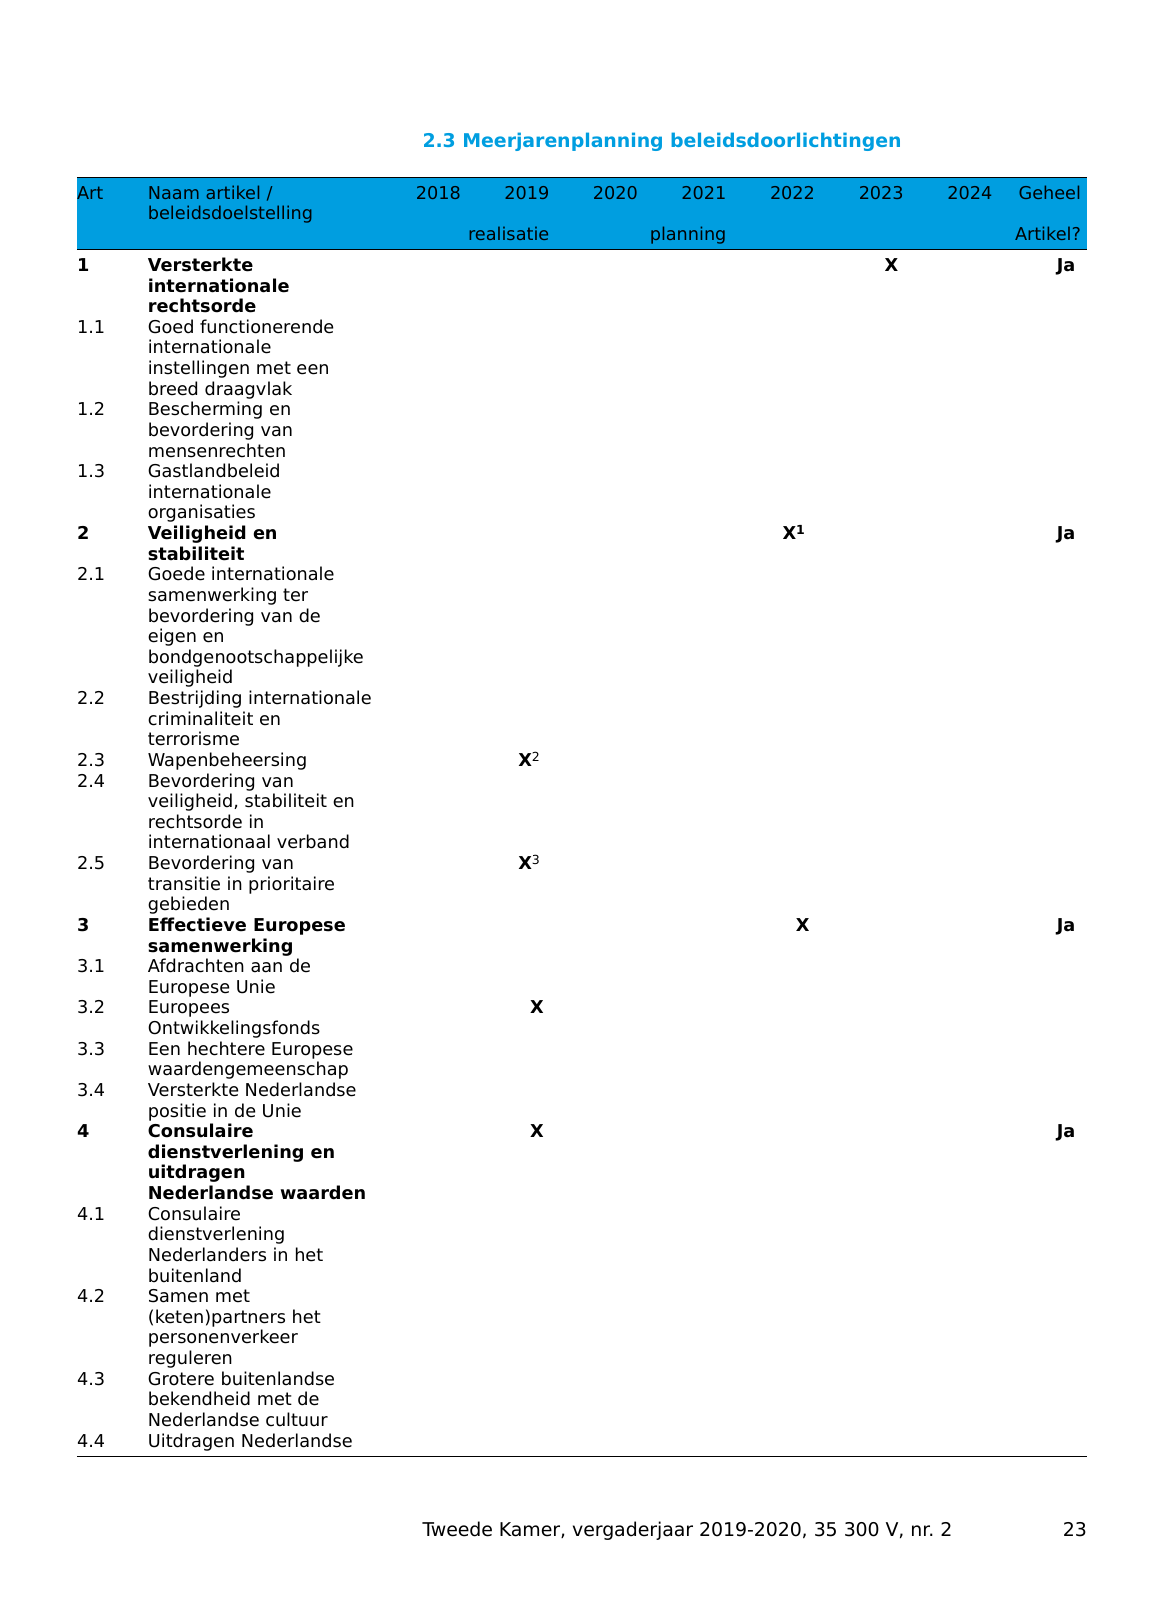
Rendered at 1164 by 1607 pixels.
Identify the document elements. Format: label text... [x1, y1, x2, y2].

table_cell [909, 853, 998, 915]
table_cell [644, 998, 732, 1039]
table_cell 2 [77, 523, 142, 564]
table_cell 4 [77, 1121, 142, 1204]
table_cell [142, 224, 378, 249]
table_cell 3.3 [77, 1039, 142, 1080]
table_cell [378, 399, 466, 461]
table_cell [732, 461, 821, 523]
table_cell Bevordering van veiligheid, stabiliteit en rechtsorde in internationaal verband [142, 771, 378, 853]
table_cell [821, 1431, 909, 1456]
table_cell [732, 1431, 821, 1456]
table_cell [998, 1080, 1087, 1121]
table_header 2019 [466, 178, 555, 224]
table_cell X1 [732, 523, 821, 564]
table_cell Grotere buitenlandse bekendheid met de Nederlandse cultuur [142, 1369, 378, 1431]
table_cell X [821, 250, 909, 317]
table_cell X3 [466, 853, 555, 915]
subtitle 2.3 Meerjarenplanning beleidsdoorlichtingen [422, 130, 1087, 152]
table_cell [555, 1080, 644, 1121]
table_cell [909, 1039, 998, 1080]
table_cell [466, 688, 555, 750]
table_cell X [732, 915, 821, 956]
table_cell [378, 250, 466, 317]
table_cell [466, 1431, 555, 1456]
table_cell [466, 1369, 555, 1431]
table_cell [732, 956, 821, 997]
table_cell [909, 771, 998, 853]
table_cell [732, 853, 821, 915]
table_cell X [466, 1121, 555, 1204]
table_cell [909, 688, 998, 750]
table_cell 3.1 [77, 956, 142, 997]
table_cell [644, 564, 732, 688]
table_cell 1.2 [77, 399, 142, 461]
table_cell [998, 564, 1087, 688]
table_cell [909, 564, 998, 688]
table_cell [821, 956, 909, 997]
table_cell [998, 956, 1087, 997]
table_cell [821, 461, 909, 523]
table_cell [909, 461, 998, 523]
table_cell [909, 250, 998, 317]
table_header Geheel [998, 178, 1087, 224]
table_cell [821, 564, 909, 688]
table_cell [378, 317, 466, 399]
table_cell [555, 956, 644, 997]
table_cell Samen met (keten)partners het personenverkeer reguleren [142, 1286, 378, 1369]
table_cell [732, 1039, 821, 1080]
table_cell realisatie [378, 224, 555, 249]
table_cell Consulaire dienstverlening Nederlanders in het buitenland [142, 1204, 378, 1286]
table_cell [644, 956, 732, 997]
table_cell [644, 915, 732, 956]
table_cell [644, 1080, 732, 1121]
table_cell [821, 1204, 909, 1286]
table_cell Gastlandbeleid internationale organisaties [142, 461, 378, 523]
table_cell Uitdragen Nederlandse [142, 1431, 378, 1456]
table_cell [466, 523, 555, 564]
table_cell [378, 853, 466, 915]
table_cell Europees Ontwikkelingsfonds [142, 998, 378, 1039]
table_cell [378, 688, 466, 750]
table_header 2024 [909, 178, 998, 224]
table_cell 1.1 [77, 317, 142, 399]
table_cell [644, 1286, 732, 1369]
table_cell [555, 1121, 644, 1204]
table_cell 4.1 [77, 1204, 142, 1286]
table_cell [378, 523, 466, 564]
table_cell [466, 564, 555, 688]
table_cell [998, 461, 1087, 523]
table_cell [378, 1080, 466, 1121]
table_cell [909, 750, 998, 771]
table_cell [555, 750, 644, 771]
table_cell Ja [998, 1121, 1087, 1204]
table_cell [555, 399, 644, 461]
table_cell [644, 1121, 732, 1204]
table_cell [644, 461, 732, 523]
table_cell [644, 771, 732, 853]
table_cell [555, 523, 644, 564]
table_cell [821, 1121, 909, 1204]
table_header 2021 [644, 178, 732, 224]
table_cell [732, 250, 821, 317]
table_cell [644, 250, 732, 317]
table_cell Wapenbeheersing [142, 750, 378, 771]
table_cell [644, 399, 732, 461]
table_cell [821, 998, 909, 1039]
table_cell [555, 771, 644, 853]
table_cell Bescherming en bevordering van mensenrechten [142, 399, 378, 461]
table_cell [821, 1286, 909, 1369]
table_cell [555, 688, 644, 750]
table_cell [555, 1431, 644, 1456]
table_cell 2.2 [77, 688, 142, 750]
table_cell [909, 399, 998, 461]
table_cell [909, 224, 998, 249]
table_cell [821, 1369, 909, 1431]
table_cell [378, 1286, 466, 1369]
table_cell 4.3 [77, 1369, 142, 1431]
table_cell Ja [998, 915, 1087, 956]
table_cell [732, 998, 821, 1039]
table_cell [998, 998, 1087, 1039]
table_cell 3.4 [77, 1080, 142, 1121]
table_cell [732, 564, 821, 688]
table_cell 2.4 [77, 771, 142, 853]
table_cell [909, 1286, 998, 1369]
table_cell [732, 750, 821, 771]
table_cell [998, 1204, 1087, 1286]
table_cell Goed functionerende internationale instellingen met een breed draagvlak [142, 317, 378, 399]
table_cell Ja [998, 523, 1087, 564]
table_cell [909, 1204, 998, 1286]
table_cell [378, 1431, 466, 1456]
table_cell 2.5 [77, 853, 142, 915]
table_cell [732, 771, 821, 853]
table_header 2022 [732, 178, 821, 224]
table_cell [466, 1039, 555, 1080]
table_cell [555, 915, 644, 956]
table_cell [821, 1039, 909, 1080]
table_cell [555, 250, 644, 317]
table_cell [644, 317, 732, 399]
table_cell 4.4 [77, 1431, 142, 1456]
table_cell Artikel? [998, 224, 1087, 249]
table_cell [998, 1369, 1087, 1431]
table_cell [732, 1204, 821, 1286]
table_cell [378, 750, 466, 771]
table_cell [466, 915, 555, 956]
table_cell [644, 1039, 732, 1080]
table_cell [821, 224, 909, 249]
table_cell [732, 224, 821, 249]
table_cell [644, 688, 732, 750]
table_cell [378, 956, 466, 997]
table_cell [378, 461, 466, 523]
table_cell [77, 224, 142, 249]
table_cell [821, 915, 909, 956]
table_cell [378, 915, 466, 956]
table_cell [732, 1080, 821, 1121]
table_cell [378, 1204, 466, 1286]
table_cell [466, 461, 555, 523]
table_cell 4.2 [77, 1286, 142, 1369]
table_cell [909, 317, 998, 399]
table_cell [998, 750, 1087, 771]
table_cell Een hechtere Europese waardengemeenschap [142, 1039, 378, 1080]
table_cell X2 [466, 750, 555, 771]
table_cell [909, 1369, 998, 1431]
table_cell [466, 1080, 555, 1121]
table_cell [555, 1204, 644, 1286]
table_cell [821, 750, 909, 771]
table_header 2018 [378, 178, 466, 224]
table_cell [998, 688, 1087, 750]
table_cell Effectieve Europese samenwerking [142, 915, 378, 956]
table_cell [466, 771, 555, 853]
table_cell [821, 688, 909, 750]
table_cell Versterkte Nederlandse positie in de Unie [142, 1080, 378, 1121]
table_cell [732, 399, 821, 461]
table_cell [644, 1204, 732, 1286]
table_header Naam artikel / beleidsdoelstelling [142, 178, 378, 224]
table_cell 2.1 [77, 564, 142, 688]
table_cell [909, 956, 998, 997]
table_cell [466, 399, 555, 461]
table_cell [821, 399, 909, 461]
table_cell [378, 564, 466, 688]
table_cell [998, 1286, 1087, 1369]
table_cell Consulaire dienstverlening en uitdragen Nederlandse waarden [142, 1121, 378, 1204]
table_cell Goede internationale samenwerking ter bevordering van de eigen en bondgenootschappelijke veiligheid [142, 564, 378, 688]
table_cell [555, 853, 644, 915]
table_cell [909, 1431, 998, 1456]
table_cell [644, 1431, 732, 1456]
table_cell planning [555, 224, 732, 249]
table_cell 1.3 [77, 461, 142, 523]
table_cell [644, 853, 732, 915]
table_cell [378, 771, 466, 853]
table_cell [732, 1369, 821, 1431]
table_cell [909, 915, 998, 956]
table_header 2020 [555, 178, 644, 224]
table_cell [555, 1286, 644, 1369]
table_cell Bestrijding internationale criminaliteit en terrorisme [142, 688, 378, 750]
table_cell [466, 250, 555, 317]
table_cell Bevordering van transitie in prioritaire gebieden [142, 853, 378, 915]
table_cell 3.2 [77, 998, 142, 1039]
table_cell [821, 771, 909, 853]
table_cell [555, 564, 644, 688]
table_cell Afdrachten aan de Europese Unie [142, 956, 378, 997]
table_cell [555, 998, 644, 1039]
table_header Art [77, 178, 142, 224]
table_cell [821, 317, 909, 399]
table_cell [644, 750, 732, 771]
table_cell [466, 317, 555, 399]
table_cell [732, 1121, 821, 1204]
table_cell [644, 1369, 732, 1431]
table_cell [466, 956, 555, 997]
table_cell 3 [77, 915, 142, 956]
table_cell [998, 1431, 1087, 1456]
table_cell [555, 317, 644, 399]
table_cell [821, 523, 909, 564]
table_cell [555, 1369, 644, 1431]
table_cell [821, 853, 909, 915]
table_cell [998, 1039, 1087, 1080]
table_cell [998, 399, 1087, 461]
table_cell [466, 1204, 555, 1286]
table_cell [378, 1369, 466, 1431]
table_cell [378, 1039, 466, 1080]
table_cell [378, 998, 466, 1039]
table_cell [732, 317, 821, 399]
table_cell [378, 1121, 466, 1204]
table_cell 1 [77, 250, 142, 317]
table_cell [998, 853, 1087, 915]
table_header 2023 [821, 178, 909, 224]
table_cell [998, 317, 1087, 399]
table_cell Ja [998, 250, 1087, 317]
table_cell X [466, 998, 555, 1039]
table_cell [732, 688, 821, 750]
table_cell [821, 1080, 909, 1121]
table_cell Veiligheid en stabiliteit [142, 523, 378, 564]
table_cell [732, 1286, 821, 1369]
table_cell [909, 523, 998, 564]
table_cell [909, 1080, 998, 1121]
table_cell [909, 1121, 998, 1204]
table_cell [466, 1286, 555, 1369]
table_cell [555, 461, 644, 523]
table_cell [998, 771, 1087, 853]
table_cell Versterkte internationale rechtsorde [142, 250, 378, 317]
table_cell [644, 523, 732, 564]
table_cell [909, 998, 998, 1039]
table_cell 2.3 [77, 750, 142, 771]
table_cell [555, 1039, 644, 1080]
